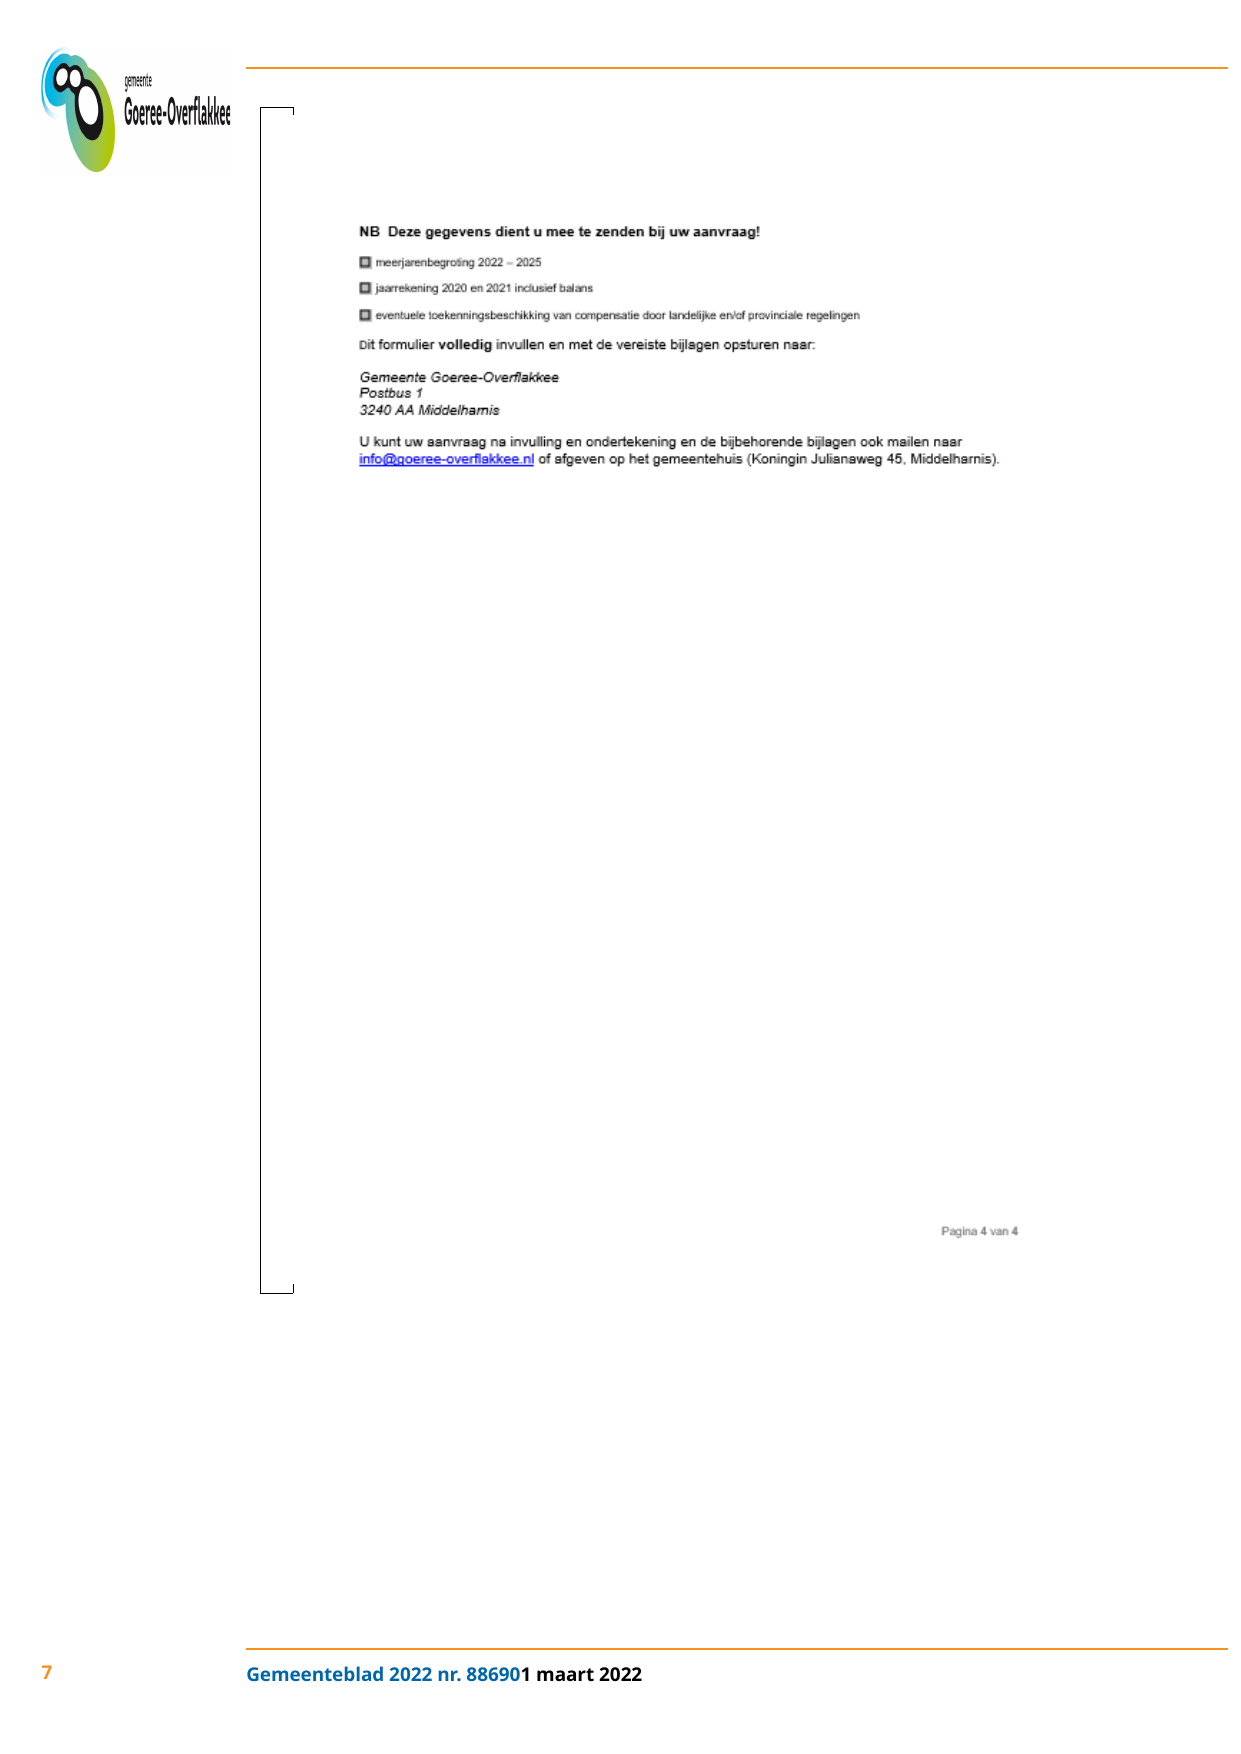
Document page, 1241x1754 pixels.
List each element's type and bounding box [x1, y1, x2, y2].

picture [41, 47, 231, 172]
picture [268, 115, 1096, 1284]
